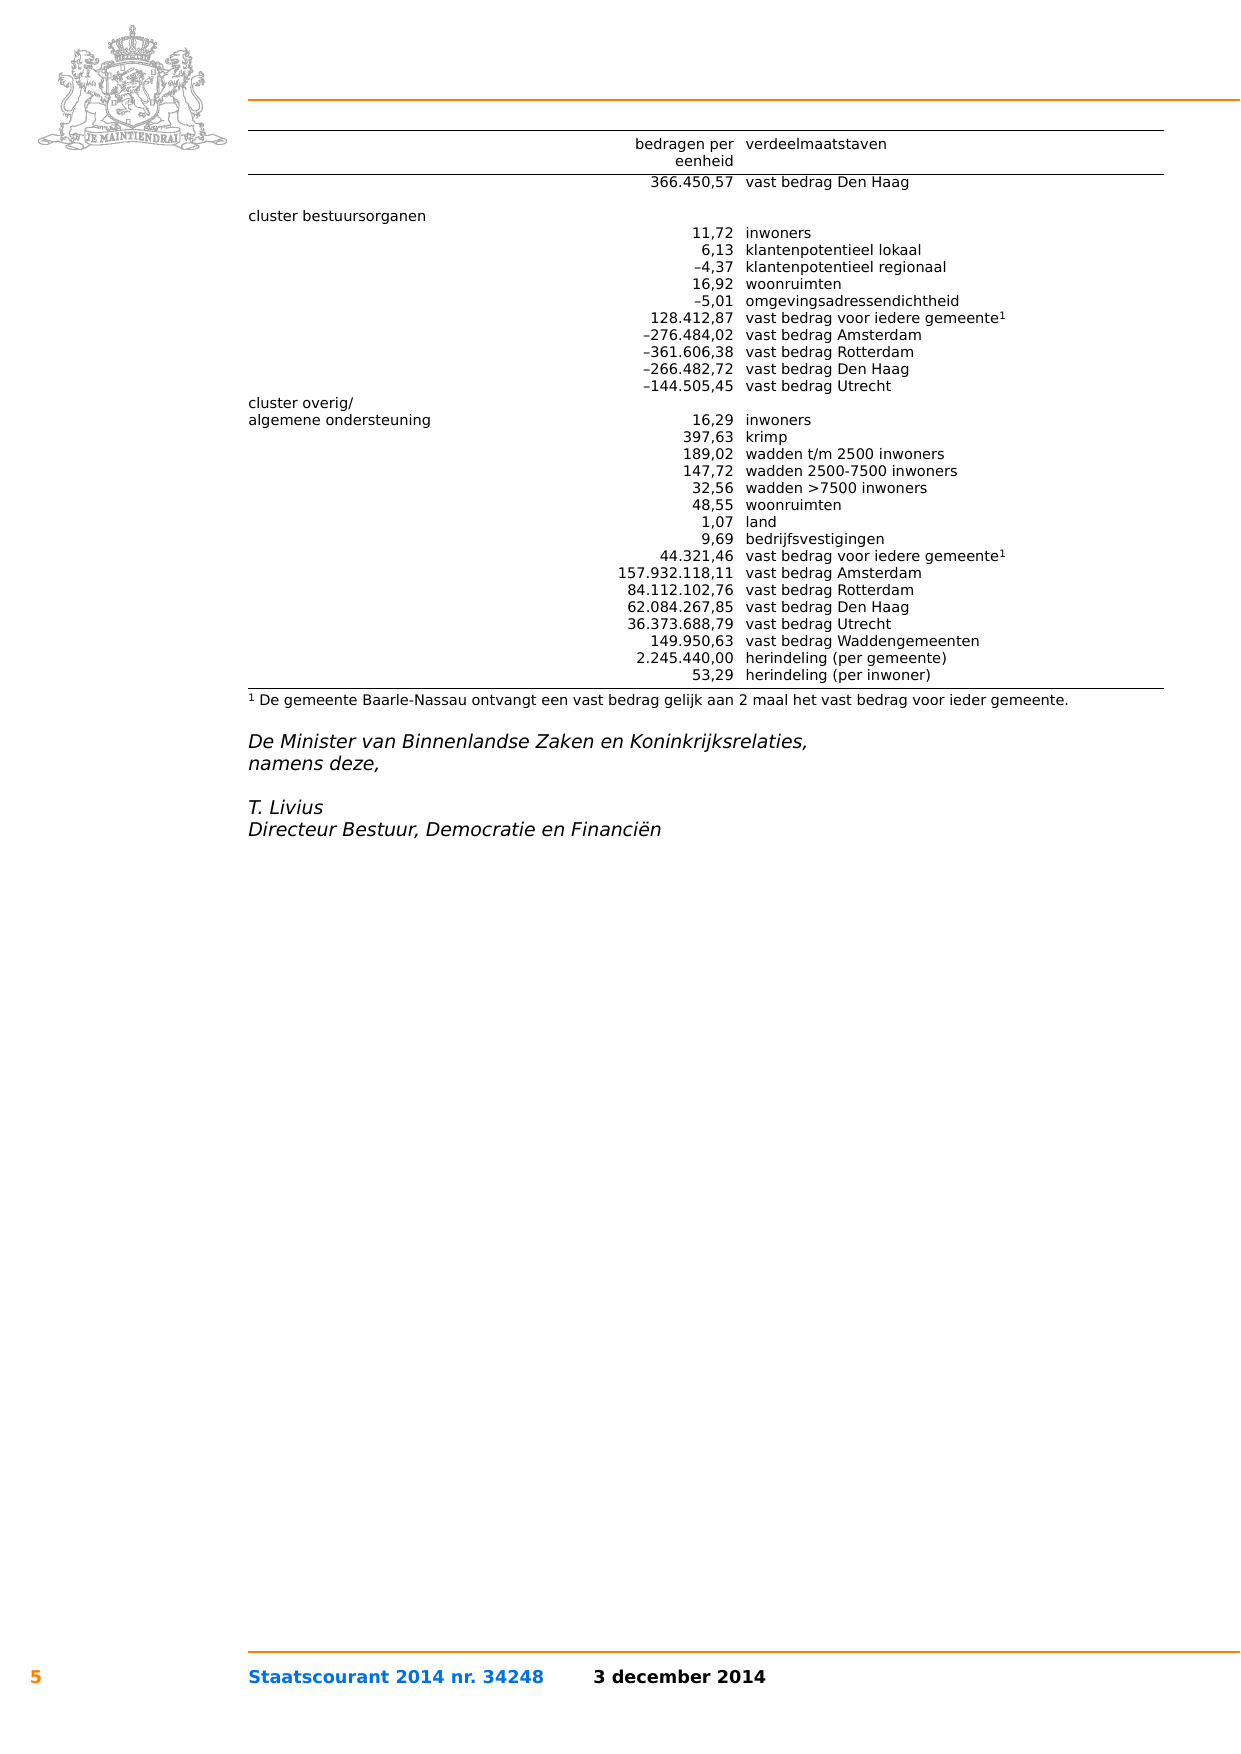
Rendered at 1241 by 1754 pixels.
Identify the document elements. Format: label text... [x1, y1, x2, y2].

table_cell vast bedrag Den Haag [740, 599, 1163, 616]
table_cell herindeling (per inwoner) [740, 667, 1163, 688]
table_cell [248, 480, 582, 497]
table_cell 149.950,63 [582, 633, 739, 650]
table_cell [248, 361, 582, 378]
table_cell inwoners [740, 225, 1163, 242]
table_cell –361.606,38 [582, 344, 739, 361]
table_cell [248, 293, 582, 310]
table_cell 6,13 [582, 242, 739, 259]
table_cell [248, 531, 582, 548]
table_cell 84.112.102,76 [582, 582, 739, 599]
table_cell 44.321,46 [582, 548, 739, 565]
table_cell 147,72 [582, 463, 739, 480]
table_cell 16,92 [582, 276, 739, 293]
table_cell 189,02 [582, 446, 739, 463]
table_cell [248, 327, 582, 344]
table_cell 9,69 [582, 531, 739, 548]
table_cell 397,63 [582, 429, 739, 446]
table_cell [248, 497, 582, 514]
text De Minister van Binnenlandse Zaken en Koninkrijksrelaties, namens deze, T. Livius Directeur Bestuur, Democratie en Financiën [248, 731, 1163, 841]
table_cell 2.245.440,00 [582, 650, 739, 667]
table_cell omgevingsadressendichtheid [740, 293, 1163, 310]
table_cell [248, 616, 582, 633]
table_cell vast bedrag Rotterdam [740, 582, 1163, 599]
table_cell 62.084.267,85 [582, 599, 739, 616]
table_cell 16,29 [582, 412, 739, 429]
table_cell herindeling (per gemeente) [740, 650, 1163, 667]
table_cell vast bedrag voor iedere gemeente1 [740, 548, 1163, 565]
table_cell wadden >7500 inwoners [740, 480, 1163, 497]
table_cell [248, 650, 582, 667]
table_cell [248, 259, 582, 276]
table_cell bedrijfsvestigingen [740, 531, 1163, 548]
table_cell [248, 514, 582, 531]
table_cell –4,37 [582, 259, 739, 276]
table_cell 11,72 [582, 225, 739, 242]
table_cell 48,55 [582, 497, 739, 514]
table_cell woonruimten [740, 276, 1163, 293]
table_cell 53,29 [582, 667, 739, 688]
picture [38, 25, 227, 150]
table_cell [740, 208, 1163, 225]
table_cell 1 De gemeente Baarle-Nassau ontvangt een vast bedrag gelijk aan 2 maal het vast bedrag voor ieder gemeente. [248, 689, 1163, 709]
table_cell [248, 242, 582, 259]
table_cell 128.412,87 [582, 310, 739, 327]
table_cell [740, 191, 1163, 208]
table_header verdeelmaatstaven [740, 131, 1163, 174]
table_cell 36.373.688,79 [582, 616, 739, 633]
table_cell cluster bestuursorganen [248, 208, 582, 225]
table_cell vast bedrag Amsterdam [740, 327, 1163, 344]
table_cell [248, 446, 582, 463]
table_header bedragen per eenheid [582, 131, 739, 174]
table_cell klantenpotentieel lokaal [740, 242, 1163, 259]
table_cell 32,56 [582, 480, 739, 497]
table_cell [248, 582, 582, 599]
table_cell inwoners [740, 412, 1163, 429]
table_cell [248, 310, 582, 327]
table_cell vast bedrag Amsterdam [740, 565, 1163, 582]
table_cell –266.482,72 [582, 361, 739, 378]
table_cell [248, 599, 582, 616]
table_cell [248, 191, 582, 208]
table_cell vast bedrag Den Haag [740, 175, 1163, 191]
table_cell [248, 548, 582, 565]
table_cell 366.450,57 [582, 175, 739, 191]
table_cell [582, 395, 739, 412]
table_cell klantenpotentieel regionaal [740, 259, 1163, 276]
table_cell –276.484,02 [582, 327, 739, 344]
table_cell [740, 395, 1163, 412]
table_cell woonruimten [740, 497, 1163, 514]
table_cell vast bedrag voor iedere gemeente1 [740, 310, 1163, 327]
table_cell land [740, 514, 1163, 531]
table_cell vast bedrag Utrecht [740, 378, 1163, 395]
table_cell cluster overig/ [248, 395, 582, 412]
table_cell [248, 463, 582, 480]
table_cell vast bedrag Utrecht [740, 616, 1163, 633]
table_cell 1,07 [582, 514, 739, 531]
table_cell [248, 225, 582, 242]
table_cell algemene ondersteuning [248, 412, 582, 429]
table_cell [248, 175, 582, 191]
table_cell [248, 378, 582, 395]
table_cell [582, 191, 739, 208]
table_cell [248, 565, 582, 582]
table_cell [248, 276, 582, 293]
table_cell –144.505,45 [582, 378, 739, 395]
table_cell [248, 344, 582, 361]
table_cell vast bedrag Rotterdam [740, 344, 1163, 361]
table_cell [582, 208, 739, 225]
table_cell krimp [740, 429, 1163, 446]
table_cell vast bedrag Waddengemeenten [740, 633, 1163, 650]
table_cell 157.932.118,11 [582, 565, 739, 582]
table_cell vast bedrag Den Haag [740, 361, 1163, 378]
table_header [248, 131, 582, 174]
table_cell [248, 667, 582, 688]
table_cell wadden t/m 2500 inwoners [740, 446, 1163, 463]
table_cell [248, 633, 582, 650]
table_cell –5,01 [582, 293, 739, 310]
table_cell [248, 429, 582, 446]
table_cell wadden 2500-7500 inwoners [740, 463, 1163, 480]
